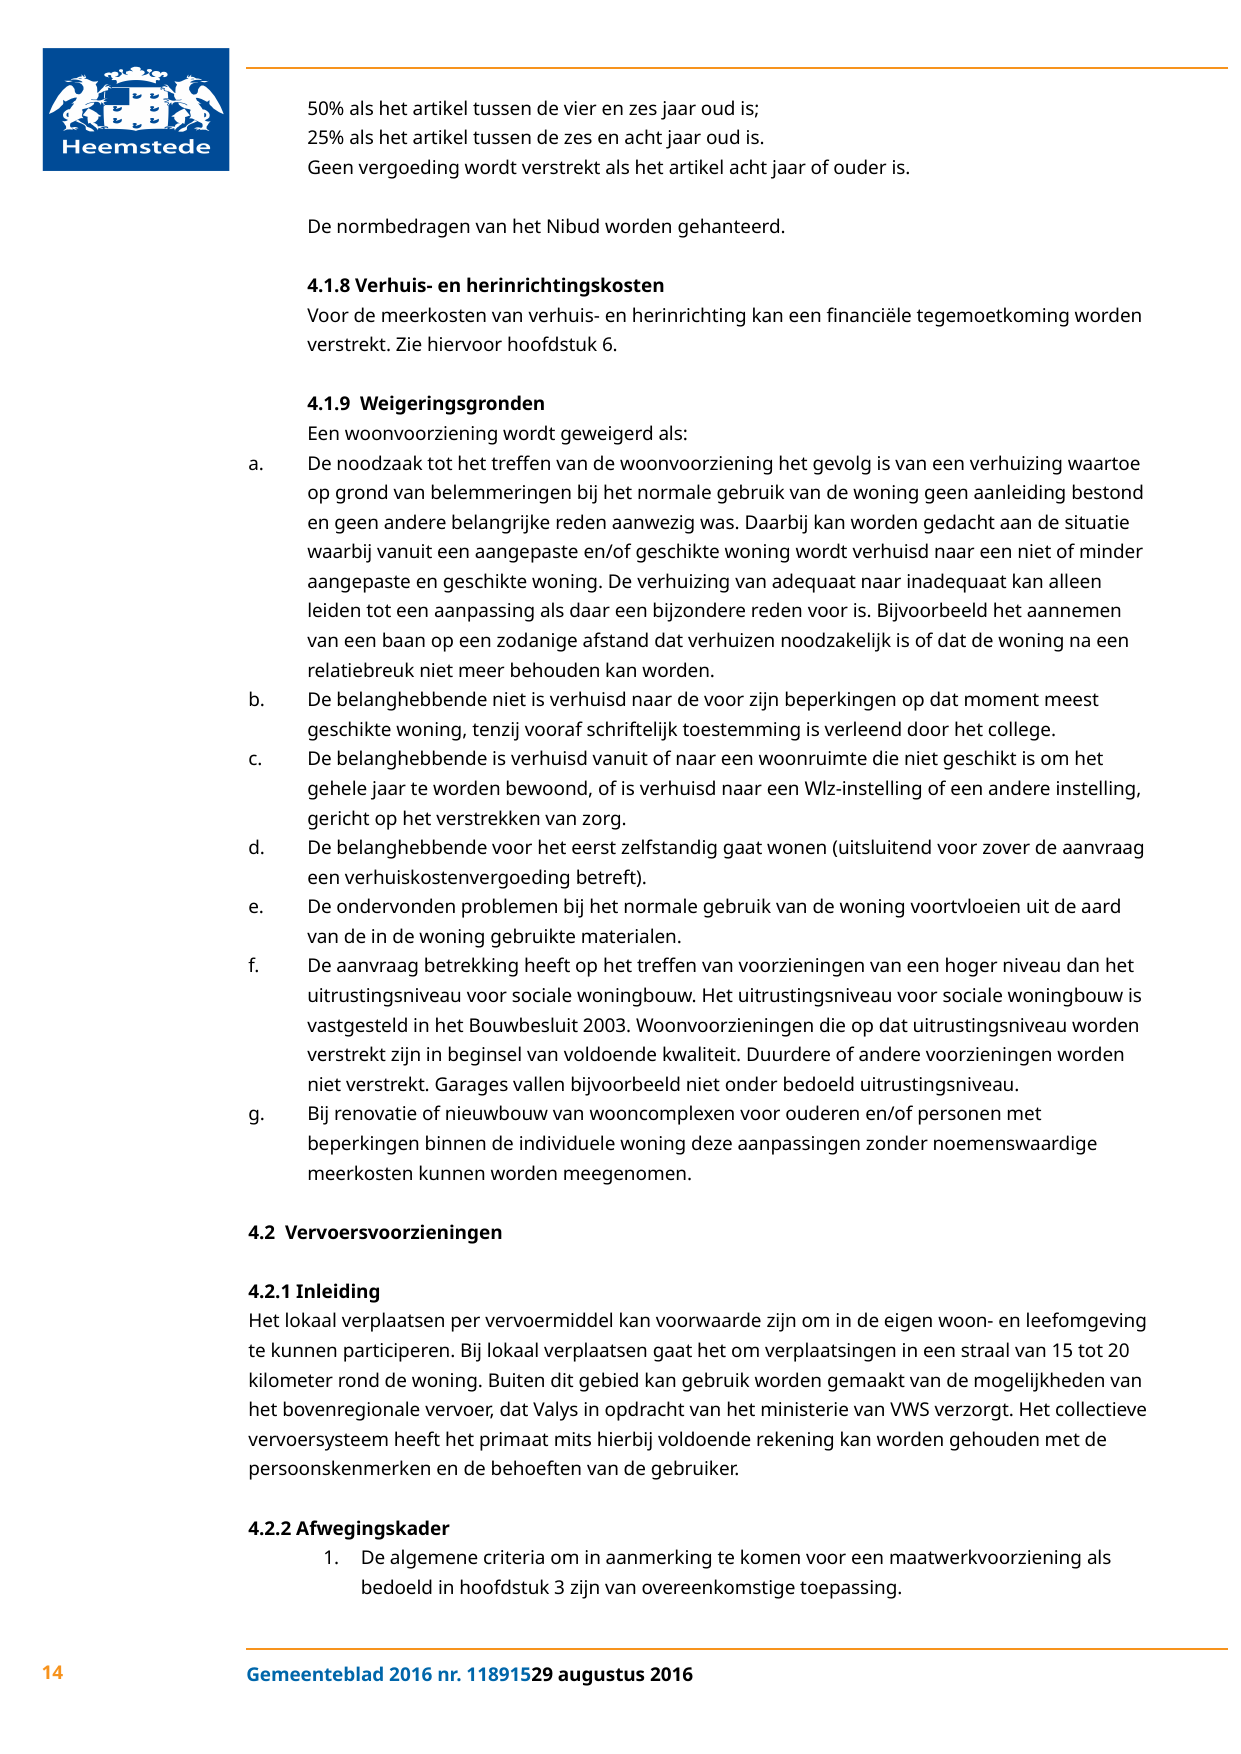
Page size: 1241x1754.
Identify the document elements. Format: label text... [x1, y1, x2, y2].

list 4.1.9 Weigeringsgronden [248, 391, 1152, 416]
list De belanghebbende is verhuisd vanuit of naar een woonruimte die niet geschikt is om het gehele jaar te worden bewoond, of is verhuisd naar een Wlz-instelling of een andere instelling, gericht op het verstrekken van zorg. [248, 746, 1152, 831]
text Het lokaal verplaatsen per vervoermiddel kan voorwaarde zijn om in de eigen woon- en leefomgeving te kunnen participeren. Bij lokaal verplaatsen gaat het om verplaatsingen in een straal van 15 tot 20 kilometer rond de woning. Buiten dit gebied kan gebruik worden gemaakt van de mogelijkheden van het bovenregionale vervoer, dat Valys in opdracht van het ministerie van VWS verzorgt. Het collectieve vervoersysteem heeft het primaat mits hierbij voldoende rekening kan worden gehouden met de persoonskenmerken en de behoeften van de gebruiker. [248, 1308, 1152, 1481]
list 4.1.8 Verhuis- en herinrichtingskosten [248, 272, 1152, 298]
list De belanghebbende voor het eerst zelfstandig gaat wonen (uitsluitend voor zover de aanvraag een verhuiskostenvergoeding betreft). [248, 834, 1152, 890]
picture [41, 47, 231, 172]
list De normbedragen van het Nibud worden gehanteerd. [248, 213, 1152, 239]
text 4.2.1 Inleiding [248, 1278, 1152, 1304]
list De aanvraag betrekking heeft op het treffen van voorzieningen van een hoger niveau dan het uitrustingsniveau voor sociale woningbouw. Het uitrustingsniveau voor sociale woningbouw is vastgesteld in het Bouwbesluit 2003. Woonvoorzieningen die op dat uitrustingsniveau worden verstrekt zijn in beginsel van voldoende kwaliteit. Duurdere of andere voorzieningen worden niet verstrekt. Garages vallen bijvoorbeeld niet onder bedoeld uitrustingsniveau. [248, 953, 1152, 1097]
text 4.2 Vervoersvoorzieningen [248, 1219, 1152, 1245]
list De belanghebbende niet is verhuisd naar de voor zijn beperkingen op dat moment meest geschikte woning, tenzij vooraf schriftelijk toestemming is verleend door het college. [248, 686, 1152, 742]
list De ondervonden problemen bij het normale gebruik van de woning voortvloeien uit de aard van de in de woning gebruikte materialen. [248, 893, 1152, 949]
list Voor de meerkosten van verhuis- en herinrichting kan een financiële tegemoetkoming worden verstrekt. Zie hiervoor hoofdstuk 6. [248, 302, 1152, 357]
list De noodzaak tot het treffen van de woonvoorziening het gevolg is van een verhuizing waartoe op grond van belemmeringen bij het normale gebruik van de woning geen aanleiding bestond en geen andere belangrijke reden aanwezig was. Daarbij kan worden gedacht aan de situatie waarbij vanuit een aangepaste en/of geschikte woning wordt verhuisd naar een niet of minder aangepaste en geschikte woning. De verhuizing van adequaat naar inadequaat kan alleen leiden tot een aanpassing als daar een bijzondere reden voor is. Bijvoorbeeld het aannemen van een baan op een zodanige afstand dat verhuizen noodzakelijk is of dat de woning na een relatiebreuk niet meer behouden kan worden. [248, 450, 1152, 683]
list Een woonvoorziening wordt geweigerd als: [248, 420, 1152, 446]
list De algemene criteria om in aanmerking te komen voor een maatwerkvoorziening als bedoeld in hoofdstuk 3 zijn van overeenkomstige toepassing. [323, 1544, 1152, 1600]
list 50% als het artikel tussen de vier en zes jaar oud is; [248, 95, 1152, 121]
list Geen vergoeding wordt verstrekt als het artikel acht jaar of ouder is. [248, 154, 1152, 180]
text 4.2.2 Afwegingskader [248, 1515, 1152, 1541]
list Bij renovatie of nieuwbouw van wooncomplexen voor ouderen en/of personen met beperkingen binnen de individuele woning deze aanpassingen zonder noemenswaardige meerkosten kunnen worden meegenomen. [248, 1101, 1152, 1186]
list 25% als het artikel tussen de zes en acht jaar oud is. [248, 124, 1152, 150]
